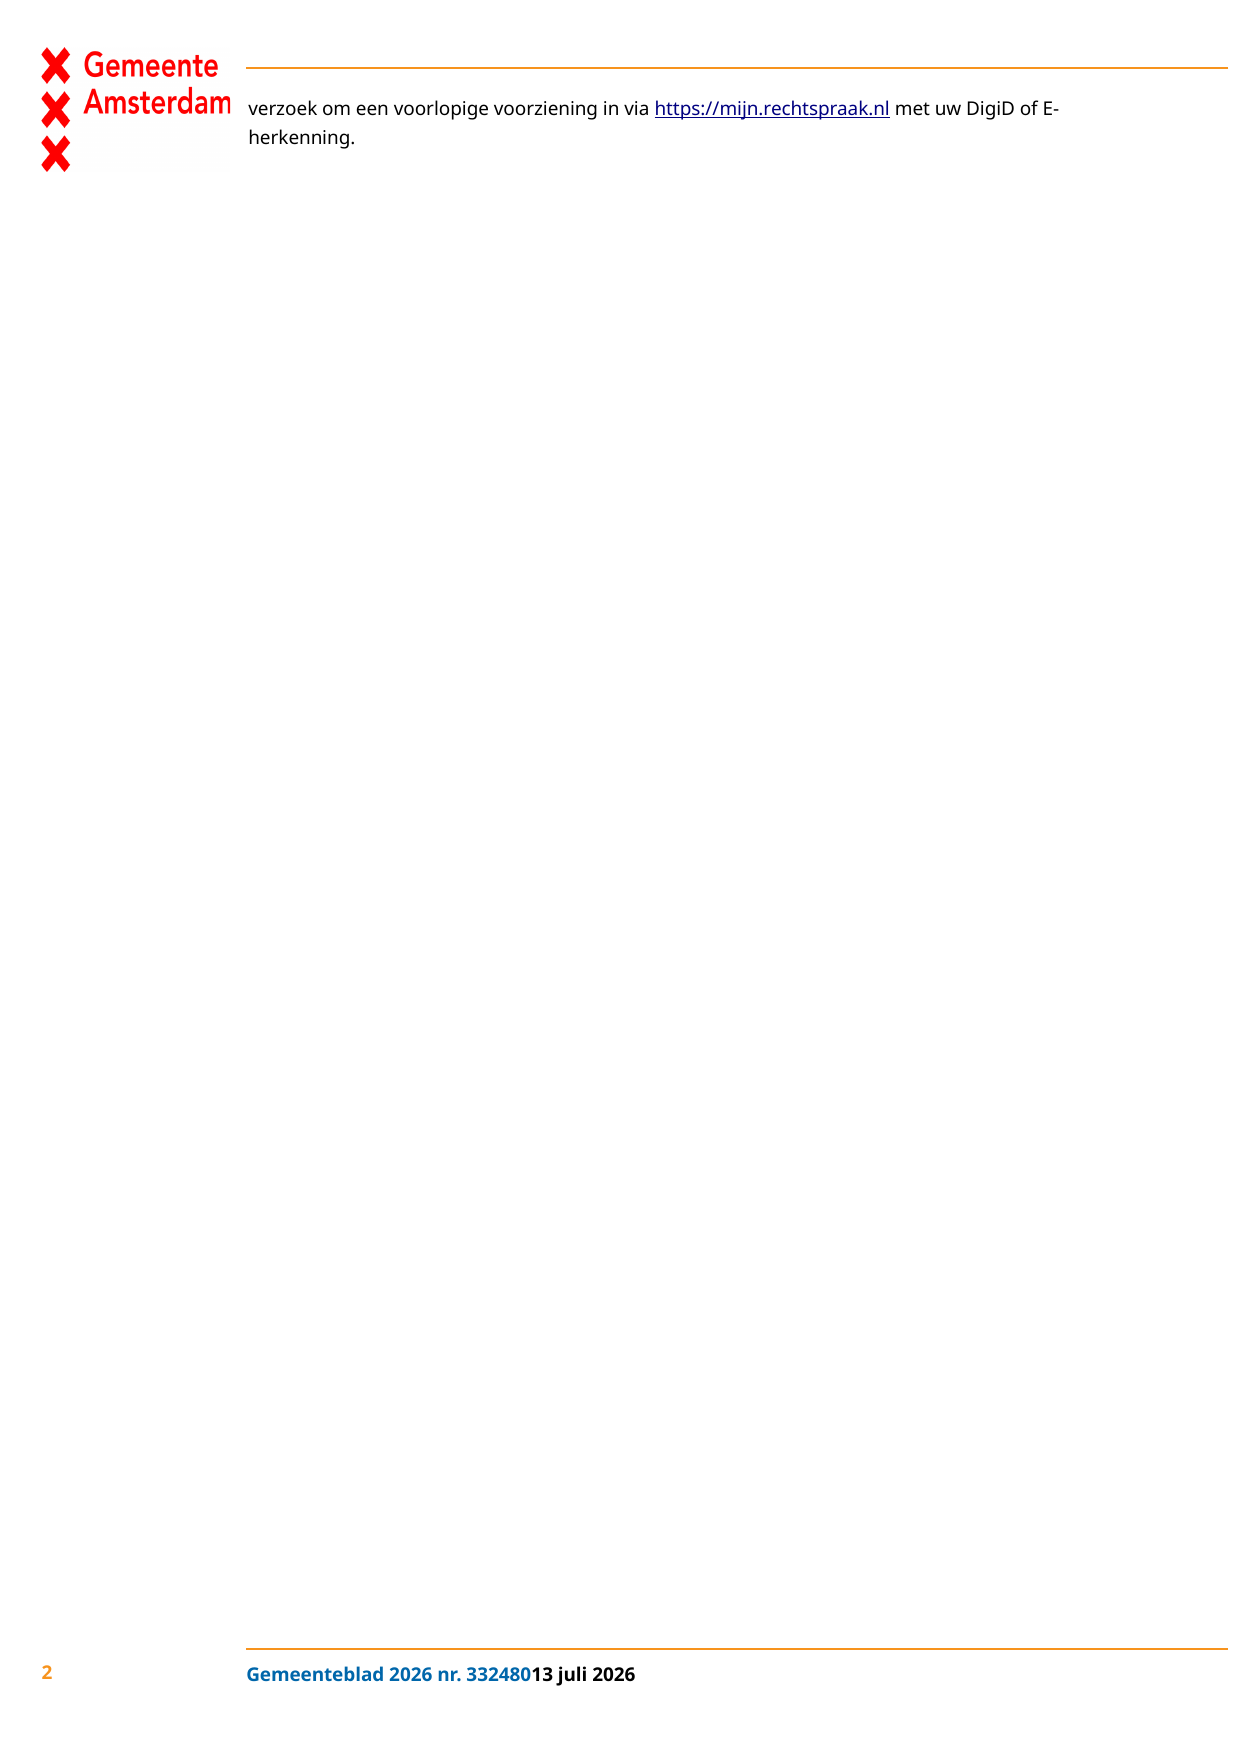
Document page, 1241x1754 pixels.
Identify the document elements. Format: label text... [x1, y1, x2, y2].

text verzoek om een voorlopige voorziening in via https://mijn.rechtspraak.nl met uw DigiD of E-herkenning. [248, 95, 1152, 150]
picture [41, 47, 231, 172]
